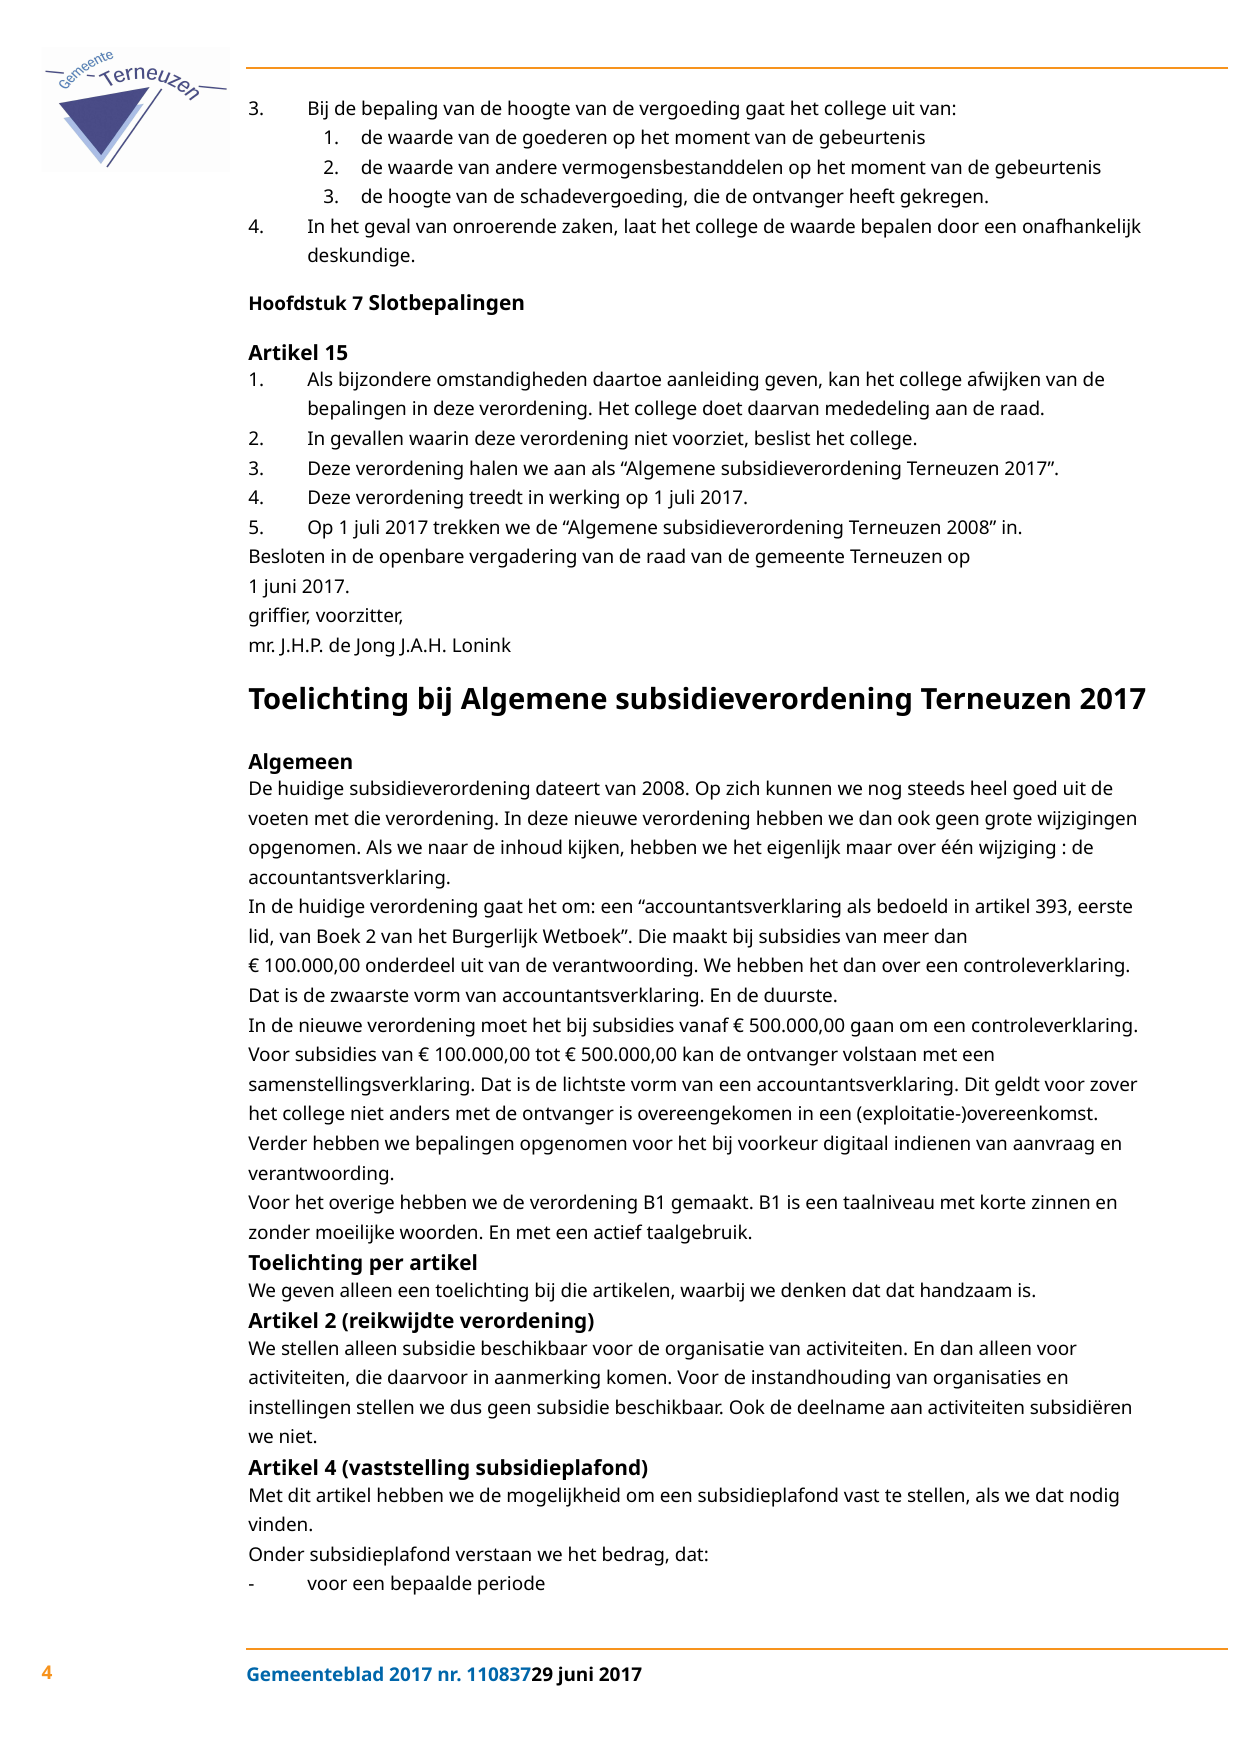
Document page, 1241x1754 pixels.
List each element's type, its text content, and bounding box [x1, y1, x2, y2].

list Op 1 juli 2017 trekken we de “Algemene subsidieverordening Terneuzen 2008” in. [248, 514, 1152, 540]
list de waarde van andere vermogensbestanddelen op het moment van de gebeurtenis [323, 154, 1152, 180]
picture [41, 47, 231, 172]
list de waarde van de goederen op het moment van de gebeurtenis [323, 124, 1152, 150]
list In het geval van onroerende zaken, laat het college de waarde bepalen door een onafhankelijk deskundige. [248, 213, 1152, 268]
text Besloten in de openbare vergadering van de raad van de gemeente Terneuzen op [248, 543, 1152, 569]
text In de nieuwe verordening moet het bij subsidies vanaf € 500.000,00 gaan om een controleverklaring. Voor subsidies van € 100.000,00 tot € 500.000,00 kan de ontvanger volstaan met een samenstellingsverklaring. Dat is de lichtste vorm van een accountantsverklaring. Dit geldt voor zover het college niet anders met de ontvanger is overeengekomen in een (exploitatie-)overeenkomst. [248, 1012, 1152, 1126]
text We geven alleen een toelichting bij die artikelen, waarbij we denken dat dat handzaam is. [248, 1277, 1152, 1303]
text Onder subsidieplafond verstaan we het bedrag, dat: [248, 1541, 1152, 1567]
text We stellen alleen subsidie beschikbaar voor de organisatie van activiteiten. En dan alleen voor activiteiten, die daarvoor in aanmerking komen. Voor de instandhouding van organisaties en instellingen stellen we dus geen subsidie beschikbaar. Ook de deelname aan activiteiten subsidiëren we niet. [248, 1335, 1152, 1449]
text Voor het overige hebben we de verordening B1 gemaakt. B1 is een taalniveau met korte zinnen en zonder moeilijke woorden. En met een actief taalgebruik. [248, 1189, 1152, 1245]
text Met dit artikel hebben we de mogelijkheid om een subsidieplafond vast te stellen, als we dat nodig vinden. [248, 1482, 1152, 1537]
text Toelichting bij Algemene subsidieverordening Terneuzen 2017 [248, 678, 1152, 718]
text Algemeen [248, 747, 1152, 775]
text Artikel 15 [248, 338, 1152, 366]
text Hoofdstuk 7 Slotbepalingen [248, 288, 1152, 317]
text Artikel 4 (vaststelling subsidieplafond) [248, 1453, 1152, 1482]
text Artikel 2 (reikwijdte verordening) [248, 1307, 1152, 1335]
text € 100.000,00 onderdeel uit van de verantwoording. We hebben het dan over een controleverklaring. Dat is de zwaarste vorm van accountantsverklaring. En de duurste. [248, 953, 1152, 1008]
text Verder hebben we bepalingen opgenomen voor het bij voorkeur digitaal indienen van aanvraag en verantwoording. [248, 1130, 1152, 1186]
list voor een bepaalde periode [248, 1571, 1152, 1596]
text In de huidige verordening gaat het om: een “accountantsverklaring als bedoeld in artikel 393, eerste lid, van Boek 2 van het Burgerlijk Wetboek”. Die maakt bij subsidies van meer dan [248, 893, 1152, 949]
text 1 juni 2017. [248, 573, 1152, 599]
list In gevallen waarin deze verordening niet voorziet, beslist het college. [248, 425, 1152, 451]
list Bij de bepaling van de hoogte van de vergoeding gaat het college uit van: [248, 95, 1152, 121]
text Toelichting per artikel [248, 1248, 1152, 1277]
text griffier, voorzitter, [248, 603, 1152, 628]
text De huidige subsidieverordening dateert van 2008. Op zich kunnen we nog steeds heel goed uit de voeten met die verordening. In deze nieuwe verordening hebben we dan ook geen grote wijzigingen opgenomen. Als we naar de inhoud kijken, hebben we het eigenlijk maar over één wijziging : de accountantsverklaring. [248, 775, 1152, 890]
list Als bijzondere omstandigheden daartoe aanleiding geven, kan het college afwijken van de bepalingen in deze verordening. Het college doet daarvan mededeling aan de raad. [248, 366, 1152, 421]
list Deze verordening halen we aan als “Algemene subsidieverordening Terneuzen 2017”. [248, 455, 1152, 481]
text mr. J.H.P. de Jong J.A.H. Lonink [248, 632, 1152, 658]
list Deze verordening treedt in werking op 1 juli 2017. [248, 484, 1152, 510]
list de hoogte van de schadevergoeding, die de ontvanger heeft gekregen. [323, 183, 1152, 209]
